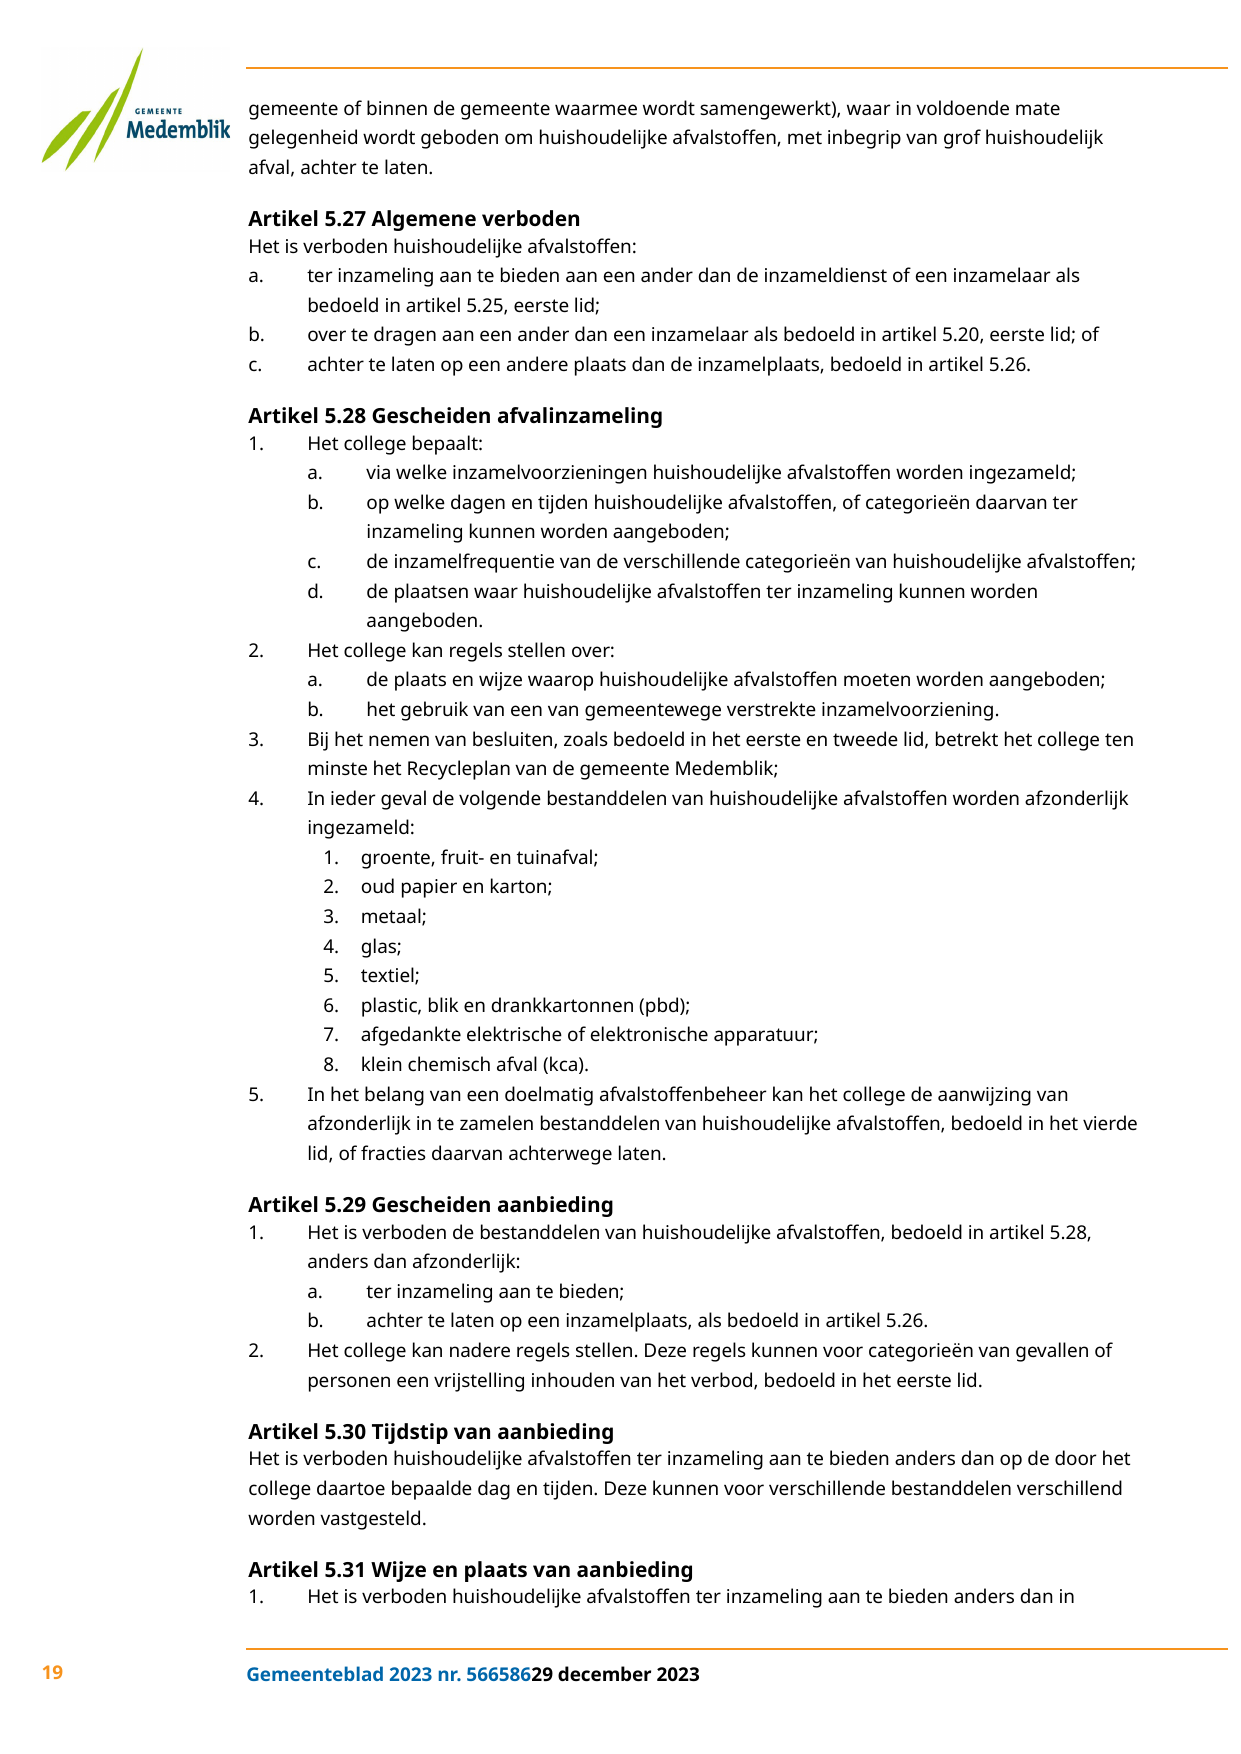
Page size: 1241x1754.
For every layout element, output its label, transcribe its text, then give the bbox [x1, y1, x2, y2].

text Artikel 5.29 Gescheiden aanbieding [248, 1190, 1152, 1219]
list het gebruik van een van gemeentewege verstrekte inzamelvoorziening. [307, 696, 1152, 722]
text Artikel 5.30 Tijdstip van aanbieding [248, 1417, 1152, 1446]
list Het is verboden de bestanddelen van huishoudelijke afvalstoffen, bedoeld in artikel 5.28, anders dan afzonderlijk: [248, 1219, 1152, 1274]
list metaal; [323, 903, 1152, 929]
list glas; [323, 933, 1152, 959]
list In ieder geval de volgende bestanddelen van huishoudelijke afvalstoffen worden afzonderlijk ingezameld: [248, 785, 1152, 840]
text Artikel 5.27 Algemene verboden [248, 204, 1152, 233]
list achter te laten op een inzamelplaats, als bedoeld in artikel 5.26. [307, 1308, 1152, 1333]
list ter inzameling aan te bieden aan een ander dan de inzameldienst of een inzamelaar als bedoeld in artikel 5.25, eerste lid; [248, 262, 1152, 318]
text gemeente of binnen de gemeente waarmee wordt samengewerkt), waar in voldoende mate gelegenheid wordt geboden om huishoudelijke afvalstoffen, met inbegrip van grof huishoudelijk afval, achter te laten. [248, 95, 1152, 180]
text Het is verboden huishoudelijke afvalstoffen ter inzameling aan te bieden anders dan op de door het college daartoe bepaalde dag en tijden. Deze kunnen voor verschillende bestanddelen verschillend worden vastgesteld. [248, 1446, 1152, 1531]
list textiel; [323, 962, 1152, 988]
list oud papier en karton; [323, 874, 1152, 899]
text Het is verboden huishoudelijke afvalstoffen: [248, 233, 1152, 258]
list Het college kan nadere regels stellen. Deze regels kunnen voor categorieën van gevallen of personen een vrijstelling inhouden van het verbod, bedoeld in het eerste lid. [248, 1337, 1152, 1392]
text Artikel 5.28 Gescheiden afvalinzameling [248, 402, 1152, 430]
list op welke dagen en tijden huishoudelijke afvalstoffen, of categorieën daarvan ter inzameling kunnen worden aangeboden; [307, 489, 1152, 544]
list groente, fruit- en tuinafval; [323, 844, 1152, 870]
list afgedankte elektrische of elektronische apparatuur; [323, 1022, 1152, 1047]
list over te dragen aan een ander dan een inzamelaar als bedoeld in artikel 5.20, eerste lid; of [248, 322, 1152, 347]
list Het college kan regels stellen over: [248, 637, 1152, 663]
list de plaats en wijze waarop huishoudelijke afvalstoffen moeten worden aangeboden; [307, 667, 1152, 692]
list via welke inzamelvoorzieningen huishoudelijke afvalstoffen worden ingezameld; [307, 459, 1152, 485]
text Artikel 5.31 Wijze en plaats van aanbieding [248, 1555, 1152, 1584]
list Bij het nemen van besluiten, zoals bedoeld in het eerste en tweede lid, betrekt het college ten minste het Recycleplan van de gemeente Medemblik; [248, 726, 1152, 781]
list de inzamelfrequentie van de verschillende categorieën van huishoudelijke afvalstoffen; [307, 548, 1152, 574]
list In het belang van een doelmatig afvalstoffenbeheer kan het college de aanwijzing van afzonderlijk in te zamelen bestanddelen van huishoudelijke afvalstoffen, bedoeld in het vierde lid, of fracties daarvan achterwege laten. [248, 1081, 1152, 1166]
list de plaatsen waar huishoudelijke afvalstoffen ter inzameling kunnen worden aangeboden. [307, 578, 1152, 633]
list plastic, blik en drankkartonnen (pbd); [323, 992, 1152, 1018]
list Het is verboden huishoudelijke afvalstoffen ter inzameling aan te bieden anders dan in [248, 1584, 1152, 1609]
picture [41, 47, 231, 172]
list achter te laten op een andere plaats dan de inzamelplaats, bedoeld in artikel 5.26. [248, 351, 1152, 377]
list klein chemisch afval (kca). [323, 1051, 1152, 1077]
list Het college bepaalt: [248, 430, 1152, 456]
list ter inzameling aan te bieden; [307, 1278, 1152, 1304]
